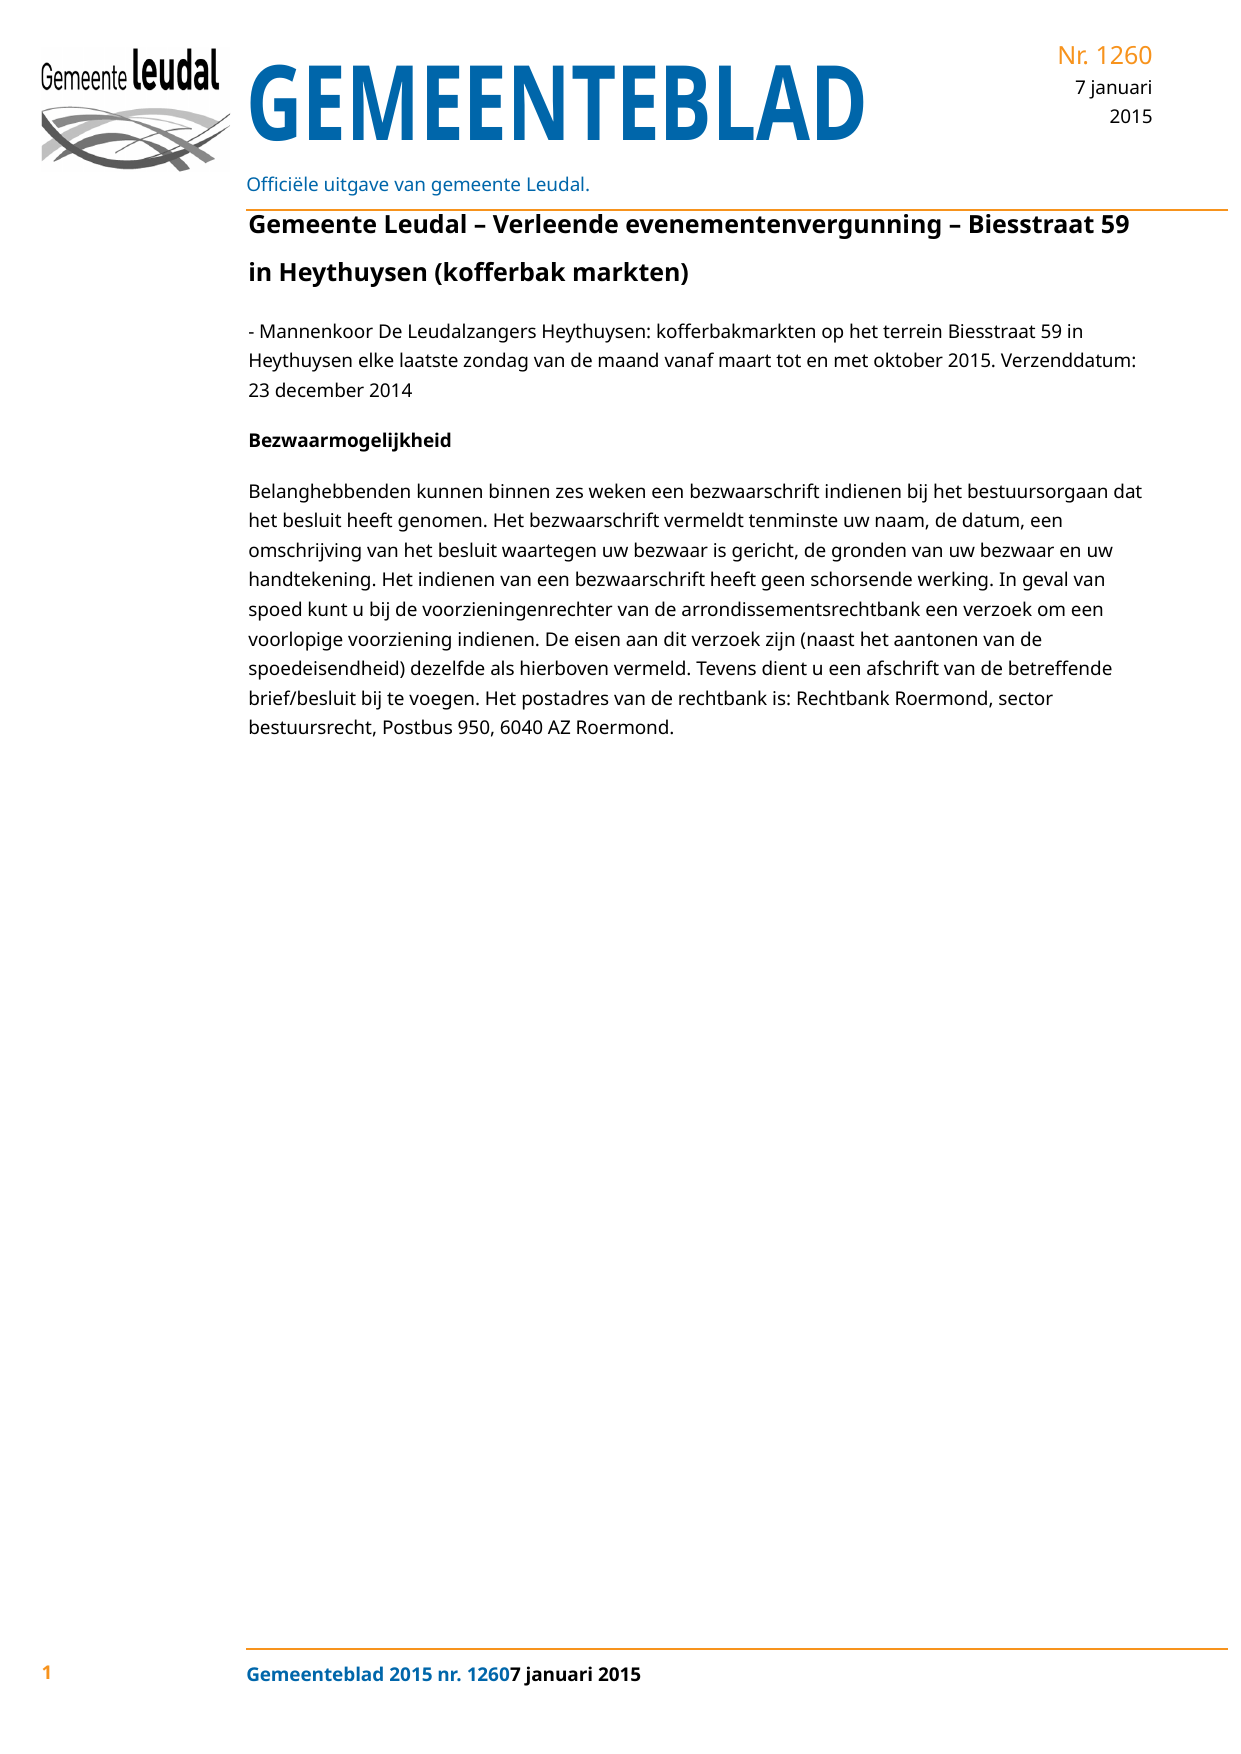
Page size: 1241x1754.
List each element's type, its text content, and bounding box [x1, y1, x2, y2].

text - Mannenkoor De Leudalzangers Heythuysen: kofferbakmarkten op het terrein Biesstraat 59 in Heythuysen elke laatste zondag van de maand vanaf maart tot en met oktober 2015. Verzenddatum: 23 december 2014 [248, 318, 1152, 403]
text Belanghebbenden kunnen binnen zes weken een bezwaarschrift indienen bij het bestuursorgaan dat het besluit heeft genomen. Het bezwaarschrift vermeldt tenminste uw naam, de datum, een omschrijving van het besluit waartegen uw bezwaar is gericht, de gronden van uw bezwaar en uw handtekening. Het indienen van een bezwaarschrift heeft geen schorsende werking. In geval van spoed kunt u bij de voorzieningenrechter van de arrondissementsrechtbank een verzoek om een voorlopige voorziening indienen. De eisen aan dit verzoek zijn (naast het aantonen van de spoedeisendheid) dezelfde als hierboven vermeld. Tevens dient u een afschrift van de betreffende brief/besluit bij te voegen. Het postadres van de rechtbank is: Rechtbank Roermond, sector bestuursrecht, Postbus 950, 6040 AZ Roermond. [248, 478, 1152, 740]
text Bezwaarmogelijkheid [248, 427, 1152, 453]
text Gemeente Leudal – Verleende evenementenvergunning – Biesstraat 59 in Heythuysen (kofferbak markten) [248, 211, 1152, 288]
picture [41, 47, 231, 172]
